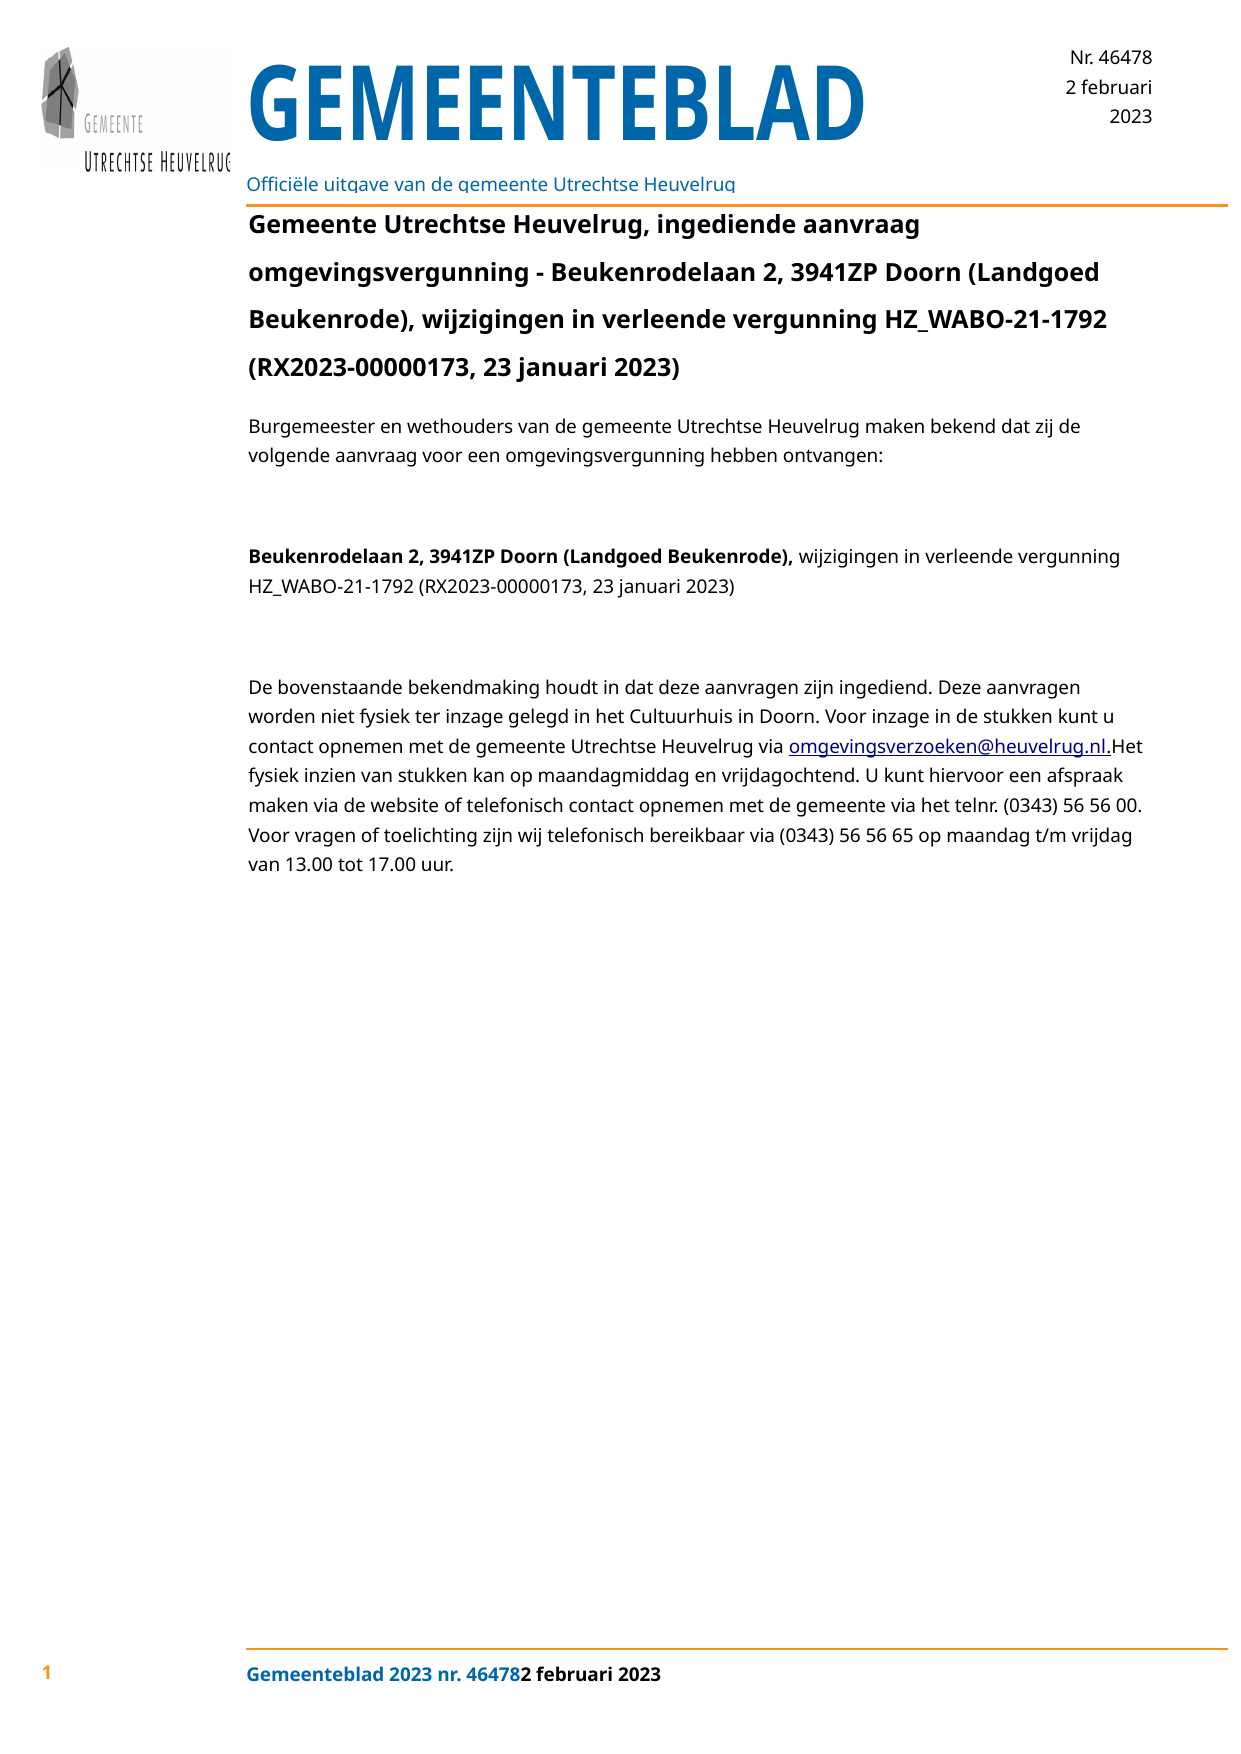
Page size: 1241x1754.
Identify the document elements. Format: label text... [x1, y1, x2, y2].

text Beukenrodelaan 2, 3941ZP Doorn (Landgoed Beukenrode), wijzigingen in verleende vergunning HZ_WABO-21-1792 (RX2023-00000173, 23 januari 2023) [248, 543, 1152, 599]
picture [41, 47, 231, 172]
text Burgemeester en wethouders van de gemeente Utrechtse Heuvelrug maken bekend dat zij de volgende aanvraag voor een omgevingsvergunning hebben ontvangen: [248, 413, 1152, 468]
text De bovenstaande bekendmaking houdt in dat deze aanvragen zijn ingediend. Deze aanvragen worden niet fysiek ter inzage gelegd in het Cultuurhuis in Doorn. Voor inzage in de stukken kunt u contact opnemen met de gemeente Utrechtse Heuvelrug via omgevingsverzoeken@heuvelrug.nl.Het fysiek inzien van stukken kan op maandagmiddag en vrijdagochtend. U kunt hiervoor een afspraak maken via de website of telefonisch contact opnemen met de gemeente via het telnr. (0343) 56 56 00. Voor vragen of toelichting zijn wij telefonisch bereikbaar via (0343) 56 56 65 op maandag t/m vrijdag van 13.00 tot 17.00 uur. [248, 674, 1152, 877]
text Gemeente Utrechtse Heuvelrug, ingediende aanvraag omgevingsvergunning - Beukenrodelaan 2, 3941ZP Doorn (Landgoed Beukenrode), wijzigingen in verleende vergunning HZ_WABO-21-1792 (RX2023-00000173, 23 januari 2023) [248, 207, 1152, 384]
